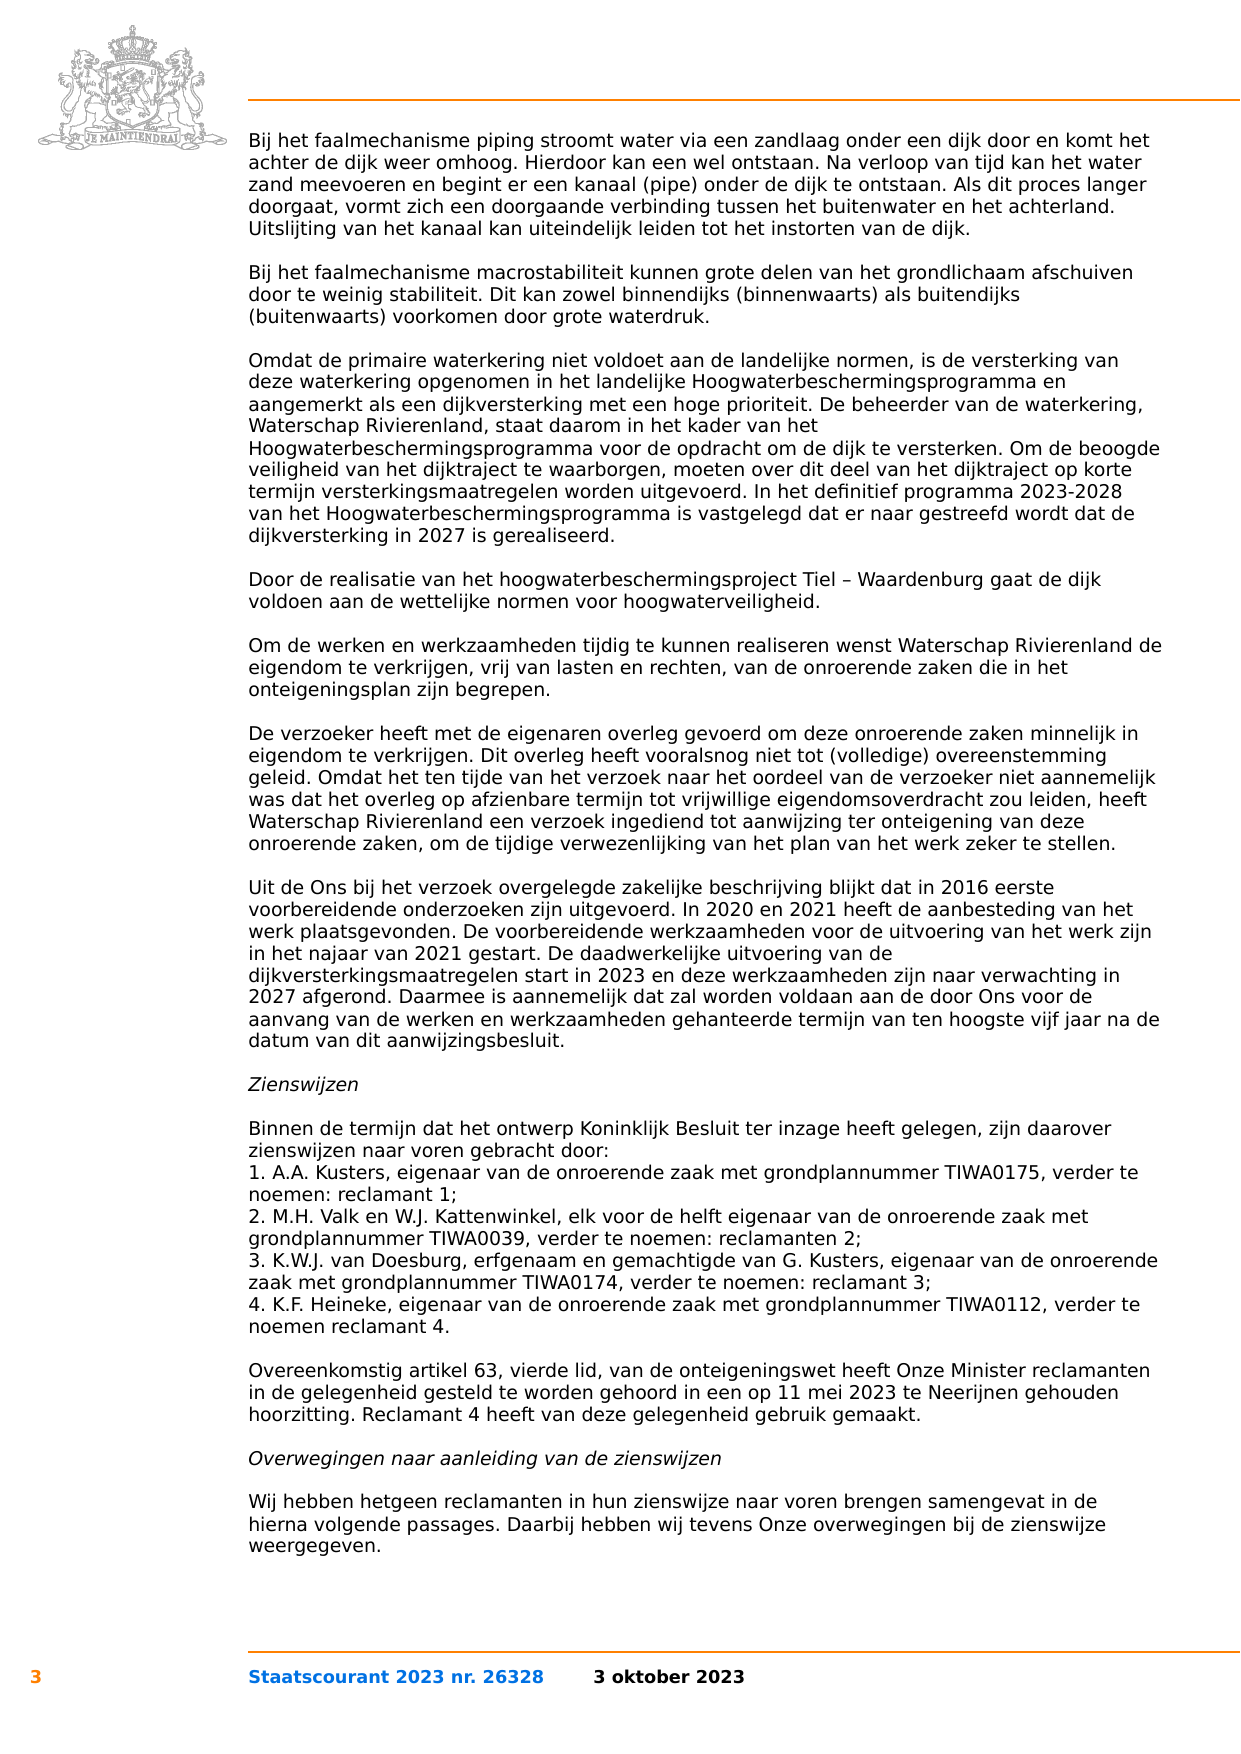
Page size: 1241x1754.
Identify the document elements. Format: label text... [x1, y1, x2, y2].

text Bij het faalmechanisme macrostabiliteit kunnen grote delen van het grondlichaam afschuiven door te weinig stabiliteit. Dit kan zowel binnendijks (binnenwaarts) als buitendijks (buitenwaarts) voorkomen door grote waterdruk. [248, 262, 1163, 328]
text 2. M.H. Valk en W.J. Kattenwinkel, elk voor de helft eigenaar van de onroerende zaak met grondplannummer TIWA0039, verder te noemen: reclamanten 2; [248, 1206, 1163, 1250]
text 1. A.A. Kusters, eigenaar van de onroerende zaak met grondplannummer TIWA0175, verder te noemen: reclamant 1; [248, 1162, 1163, 1206]
text 3. K.W.J. van Doesburg, erfgenaam en gemachtigde van G. Kusters, eigenaar van de onroerende zaak met grondplannummer TIWA0174, verder te noemen: reclamant 3; [248, 1250, 1163, 1294]
text Uit de Ons bij het verzoek overgelegde zakelijke beschrijving blijkt dat in 2016 eerste voorbereidende onderzoeken zijn uitgevoerd. In 2020 en 2021 heeft de aanbesteding van het werk plaatsgevonden. De voorbereidende werkzaamheden voor de uitvoering van het werk zijn in het najaar van 2021 gestart. De daadwerkelijke uitvoering van de dijkversterkingsmaatregelen start in 2023 en deze werkzaamheden zijn naar verwachting in 2027 afgerond. Daarmee is aannemelijk dat zal worden voldaan aan de door Ons voor de aanvang van de werken en werkzaamheden gehanteerde termijn van ten hoogste vijf jaar na de datum van dit aanwijzingsbesluit. [248, 877, 1163, 1052]
text Wij hebben hetgeen reclamanten in hun zienswijze naar voren brengen samengevat in de hierna volgende passages. Daarbij hebben wij tevens Onze overwegingen bij de zienswijze weergegeven. [248, 1491, 1163, 1557]
text Om de werken en werkzaamheden tijdig te kunnen realiseren wenst Waterschap Rivierenland de eigendom te verkrijgen, vrij van lasten en rechten, van de onroerende zaken die in het onteigeningsplan zijn begrepen. [248, 635, 1163, 701]
subtitle Overwegingen naar aanleiding van de zienswijzen [248, 1448, 1163, 1469]
text Binnen de termijn dat het ontwerp Koninklijk Besluit ter inzage heeft gelegen, zijn daarover zienswijzen naar voren gebracht door: [248, 1118, 1163, 1162]
subtitle Zienswijzen [248, 1074, 1163, 1096]
text Overeenkomstig artikel 63, vierde lid, van de onteigeningswet heeft Onze Minister reclamanten in de gelegenheid gesteld te worden gehoord in een op 11 mei 2023 te Neerijnen gehouden hoorzitting. Reclamant 4 heeft van deze gelegenheid gebruik gemaakt. [248, 1360, 1163, 1426]
text Omdat de primaire waterkering niet voldoet aan de landelijke normen, is de versterking van deze waterkering opgenomen in het landelijke Hoogwaterbeschermingsprogramma en aangemerkt als een dijkversterking met een hoge prioriteit. De beheerder van de waterkering, Waterschap Rivierenland, staat daarom in het kader van het Hoogwaterbeschermingsprogramma voor de opdracht om de dijk te versterken. Om de beoogde veiligheid van het dijktraject te waarborgen, moeten over dit deel van het dijktraject op korte termijn versterkingsmaatregelen worden uitgevoerd. In het definitief programma 2023-2028 van het Hoogwaterbeschermingsprogramma is vastgelegd dat er naar gestreefd wordt dat de dijkversterking in 2027 is gerealiseerd. [248, 349, 1163, 547]
text De verzoeker heeft met de eigenaren overleg gevoerd om deze onroerende zaken minnelijk in eigendom te verkrijgen. Dit overleg heeft vooralsnog niet tot (volledige) overeenstemming geleid. Omdat het ten tijde van het verzoek naar het oordeel van de verzoeker niet aannemelijk was dat het overleg op afzienbare termijn tot vrijwillige eigendomsoverdracht zou leiden, heeft Waterschap Rivierenland een verzoek ingediend tot aanwijzing ter onteigening van deze onroerende zaken, om de tijdige verwezenlijking van het plan van het werk zeker te stellen. [248, 723, 1163, 855]
text 4. K.F. Heineke, eigenaar van de onroerende zaak met grondplannummer TIWA0112, verder te noemen reclamant 4. [248, 1294, 1163, 1338]
text Door de realisatie van het hoogwaterbeschermingsproject Tiel – Waardenburg gaat de dijk voldoen aan de wettelijke normen voor hoogwaterveiligheid. [248, 569, 1163, 613]
text Bij het faalmechanisme piping stroomt water via een zandlaag onder een dijk door en komt het achter de dijk weer omhoog. Hierdoor kan een wel ontstaan. Na verloop van tijd kan het water zand meevoeren en begint er een kanaal (pipe) onder de dijk te ontstaan. Als dit proces langer doorgaat, vormt zich een doorgaande verbinding tussen het buitenwater en het achterland. Uitslijting van het kanaal kan uiteindelijk leiden tot het instorten van de dijk. [248, 130, 1163, 240]
picture [38, 25, 227, 150]
